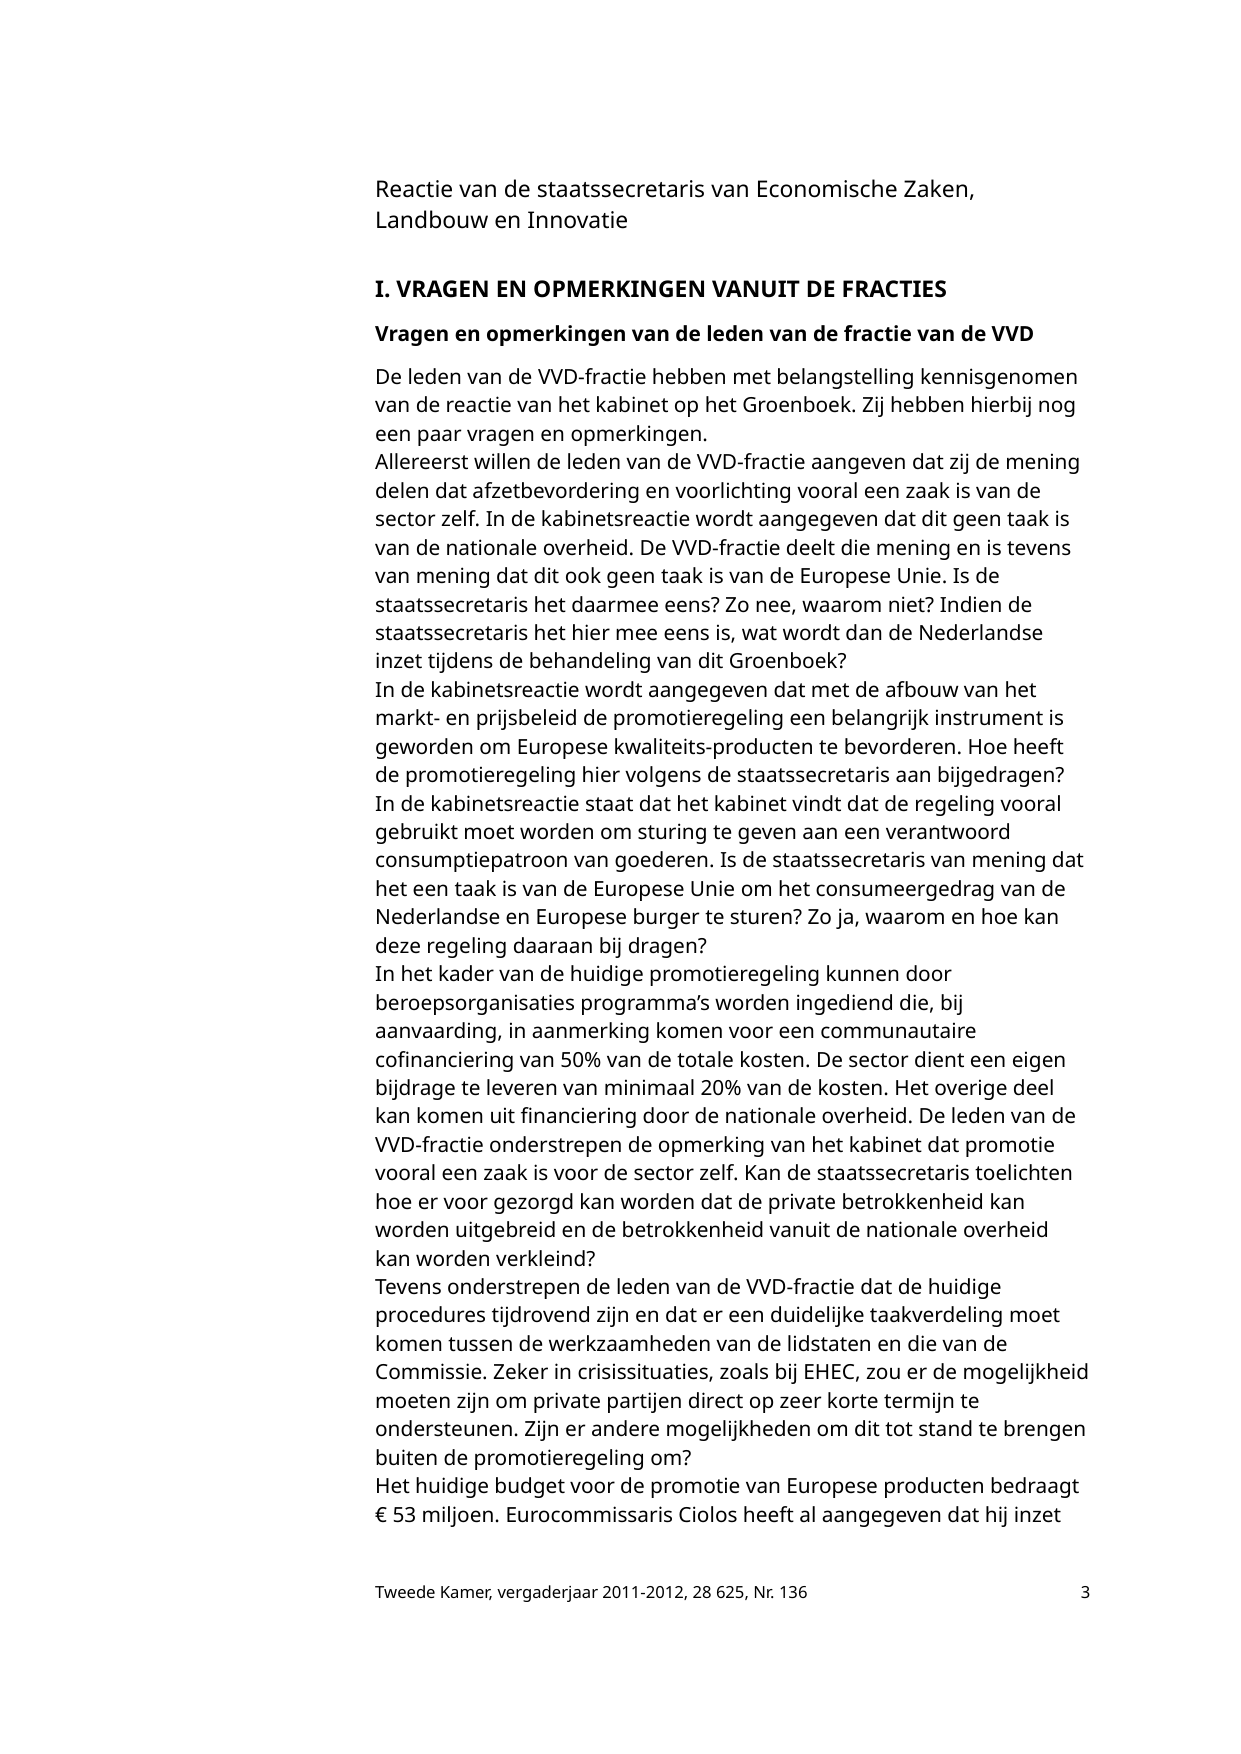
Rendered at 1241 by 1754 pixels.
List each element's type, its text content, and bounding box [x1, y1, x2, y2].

text De leden van de VVD-fractie hebben met belangstelling kennisgenomen van de reactie van het kabinet op het Groenboek. Zij hebben hierbij nog een paar vragen en opmerkingen. [375, 362, 1090, 447]
text Het huidige budget voor de promotie van Europese producten bedraagt € 53 miljoen. Eurocommissaris Ciolos heeft al aangegeven dat hij inzet [375, 1471, 1090, 1528]
text In de kabinetsreactie wordt aangegeven dat met de afbouw van het markt- en prijsbeleid de promotieregeling een belangrijk instrument is geworden om Europese kwaliteits-producten te bevorderen. Hoe heeft de promotieregeling hier volgens de staatssecretaris aan bijgedragen? [375, 675, 1090, 789]
text Allereerst willen de leden van de VVD-fractie aangeven dat zij de mening delen dat afzetbevordering en voorlichting vooral een zaak is van de sector zelf. In de kabinetsreactie wordt aangegeven dat dit geen taak is van de nationale overheid. De VVD-fractie deelt die mening en is tevens van mening dat dit ook geen taak is van de Europese Unie. Is de staatssecretaris het daarmee eens? Zo nee, waarom niet? Indien de staatssecretaris het hier mee eens is, wat wordt dan de Nederlandse inzet tijdens de behandeling van dit Groenboek? [375, 447, 1090, 675]
text In de kabinetsreactie staat dat het kabinet vindt dat de regeling vooral gebruikt moet worden om sturing te geven aan een verantwoord consumptiepatroon van goederen. Is de staatssecretaris van mening dat het een taak is van de Europese Unie om het consumeergedrag van de Nederlandse en Europese burger te sturen? Zo ja, waarom en hoe kan deze regeling daaraan bij dragen? [375, 789, 1090, 959]
text Tevens onderstrepen de leden van de VVD-fractie dat de huidige procedures tijdrovend zijn en dat er een duidelijke taakverdeling moet komen tussen de werkzaamheden van de lidstaten en die van de Commissie. Zeker in crisissituaties, zoals bij EHEC, zou er de mogelijkheid moeten zijn om private partijen direct op zeer korte termijn te ondersteunen. Zijn er andere mogelijkheden om dit tot stand te brengen buiten de promotieregeling om? [375, 1272, 1090, 1471]
subtitle I. VRAGEN EN OPMERKINGEN VANUIT DE FRACTIES [375, 272, 1090, 304]
text In het kader van de huidige promotieregeling kunnen door beroepsorganisaties programma’s worden ingediend die, bij aanvaarding, in aanmerking komen voor een communautaire cofinanciering van 50% van de totale kosten. De sector dient een eigen bijdrage te leveren van minimaal 20% van de kosten. Het overige deel kan komen uit financiering door de nationale overheid. De leden van de VVD-fractie onderstrepen de opmerking van het kabinet dat promotie vooral een zaak is voor de sector zelf. Kan de staatssecretaris toelichten hoe er voor gezorgd kan worden dat de private betrokkenheid kan worden uitgebreid en de betrokkenheid vanuit de nationale overheid kan worden verkleind? [375, 959, 1090, 1272]
text Vragen en opmerkingen van de leden van de fractie van de VVD [375, 319, 1090, 347]
subtitle Reactie van de staatssecretaris van Economische Zaken, Landbouw en Innovatie [375, 172, 1090, 235]
